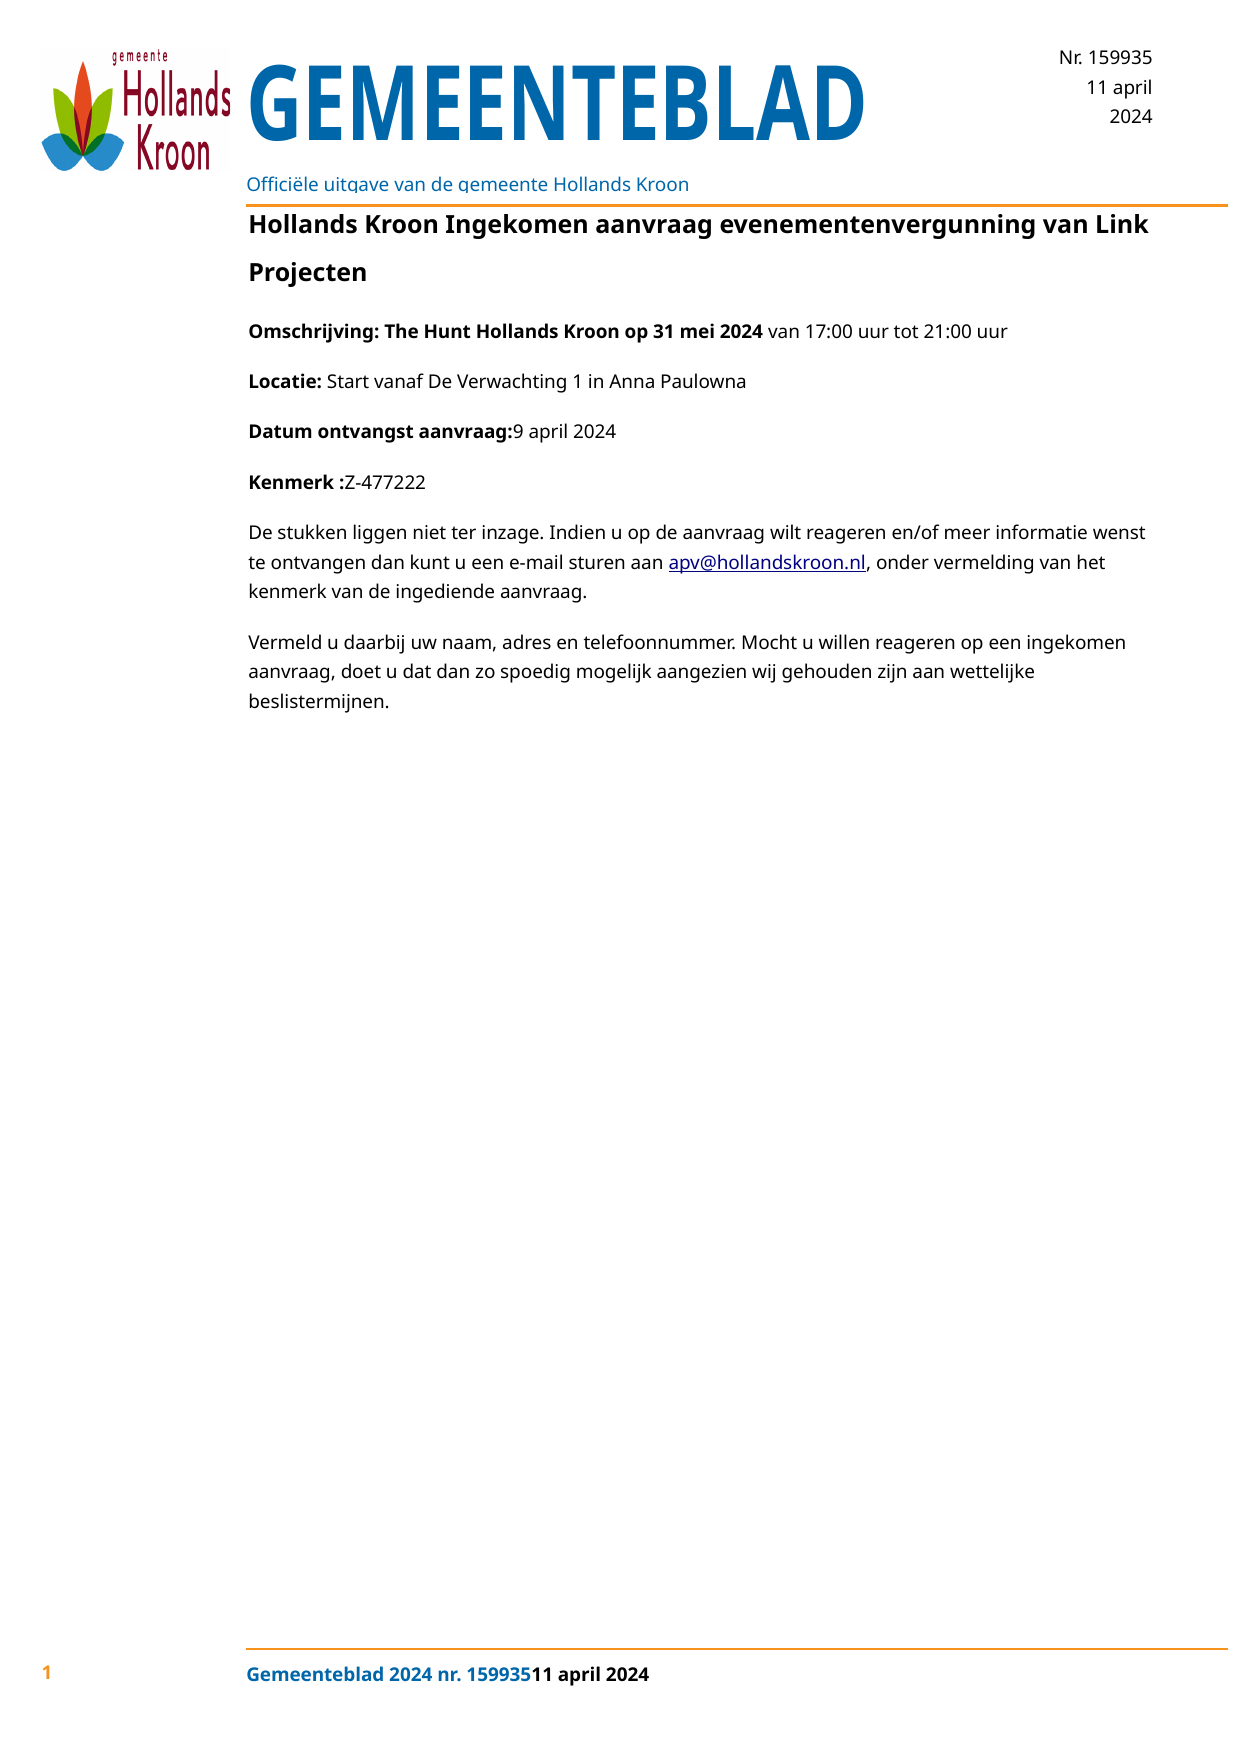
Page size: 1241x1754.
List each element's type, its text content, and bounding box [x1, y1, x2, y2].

text Locatie: Start vanaf De Verwachting 1 in Anna Paulowna [248, 368, 1152, 394]
text De stukken liggen niet ter inzage. Indien u op de aanvraag wilt reageren en/of meer informatie wenst te ontvangen dan kunt u een e-mail sturen aan apv@hollandskroon.nl, onder vermelding van het kenmerk van de ingediende aanvraag. [248, 519, 1152, 604]
text Kenmerk :Z-477222 [248, 469, 1152, 495]
text Omschrijving: The Hunt Hollands Kroon op 31 mei 2024 van 17:00 uur tot 21:00 uur [248, 318, 1152, 344]
text Vermeld u daarbij uw naam, adres en telefoonnummer. Mocht u willen reageren op een ingekomen aanvraag, doet u dat dan zo spoedig mogelijk aangezien wij gehouden zijn aan wettelijke beslistermijnen. [248, 629, 1152, 714]
text Datum ontvangst aanvraag:9 april 2024 [248, 419, 1152, 444]
text Hollands Kroon Ingekomen aanvraag evenementenvergunning van Link Projecten [248, 207, 1152, 288]
picture [41, 47, 231, 172]
